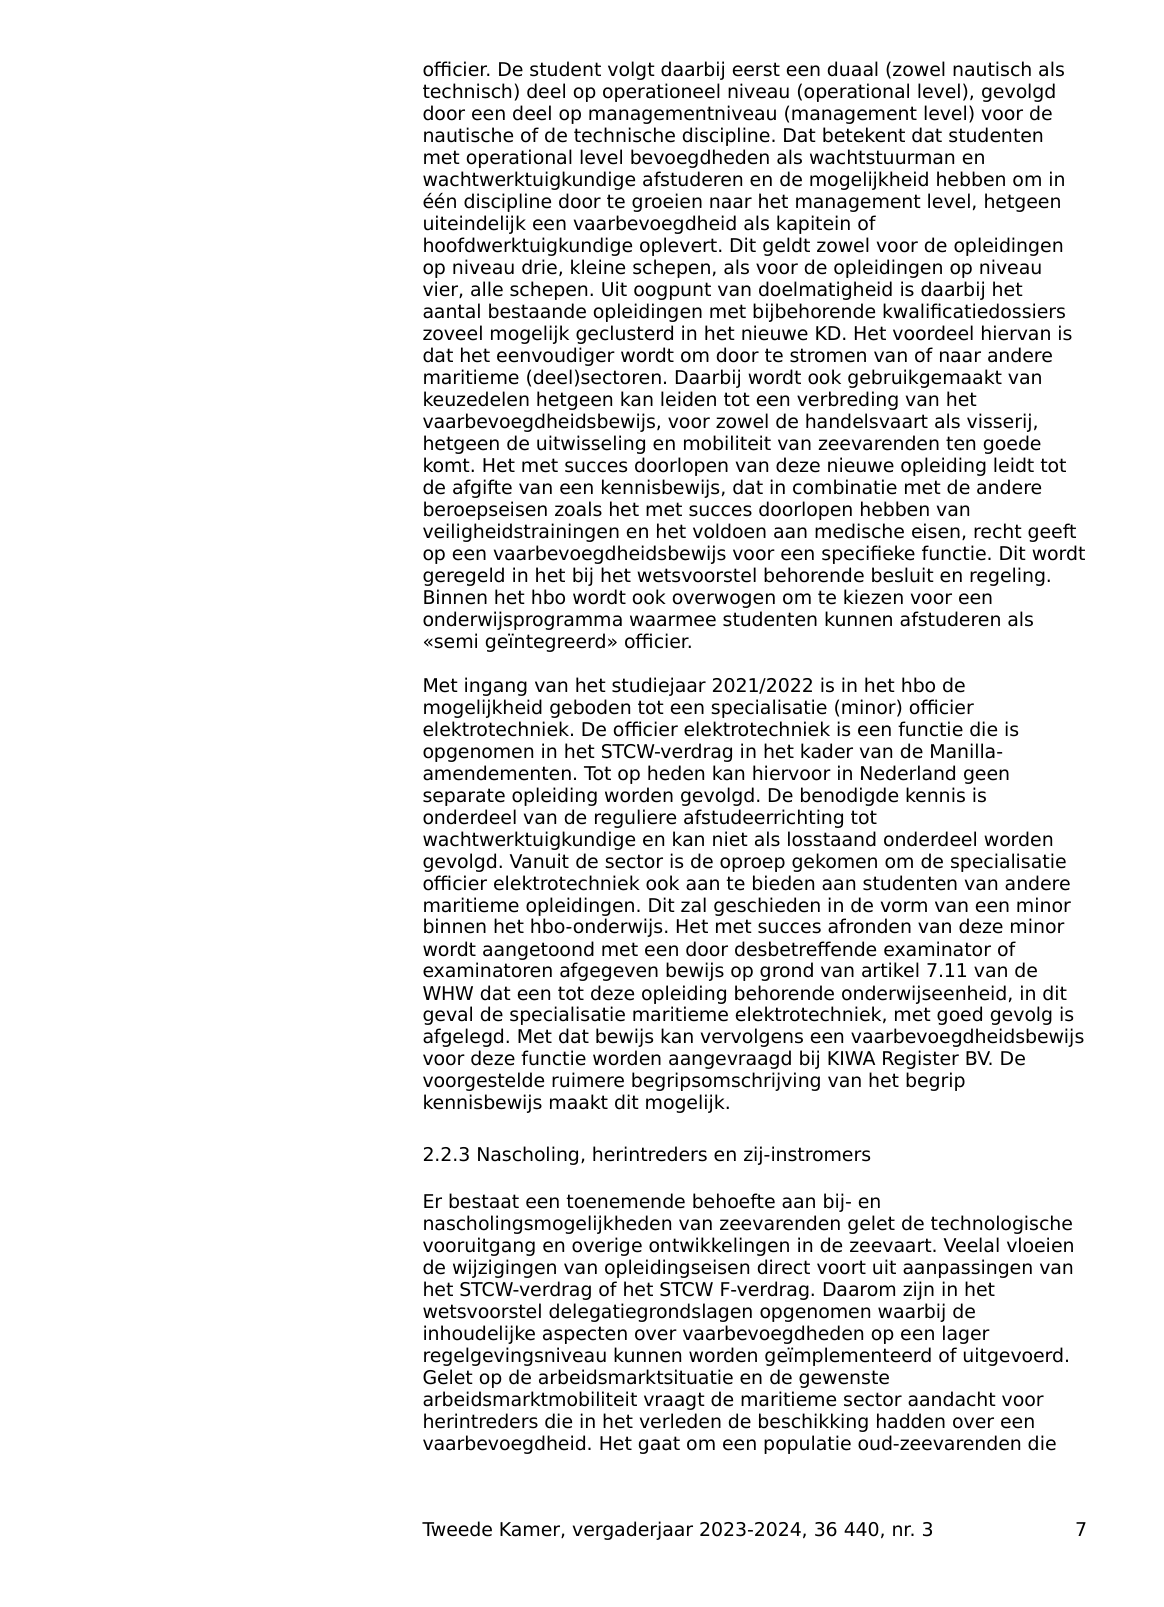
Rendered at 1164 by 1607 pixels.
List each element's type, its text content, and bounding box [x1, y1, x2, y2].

text Met ingang van het studiejaar 2021/2022 is in het hbo de mogelijkheid geboden tot een specialisatie (minor) officier elektrotechniek. De officier elektrotechniek is een functie die is opgenomen in het STCW-verdrag in het kader van de Manilla-amendementen. Tot op heden kan hiervoor in Nederland geen separate opleiding worden gevolgd. De benodigde kennis is onderdeel van de reguliere afstudeerrichting tot wachtwerktuigkundige en kan niet als losstaand onderdeel worden gevolgd. Vanuit de sector is de oproep gekomen om de specialisatie officier elektrotechniek ook aan te bieden aan studenten van andere maritieme opleidingen. Dit zal geschieden in de vorm van een minor binnen het hbo-onderwijs. Het met succes afronden van deze minor wordt aangetoond met een door desbetreffende examinator of examinatoren afgegeven bewijs op grond van artikel 7.11 van de WHW dat een tot deze opleiding behorende onderwijseenheid, in dit geval de specialisatie maritieme elektrotechniek, met goed gevolg is afgelegd. Met dat bewijs kan vervolgens een vaarbevoegdheidsbewijs voor deze functie worden aangevraagd bij KIWA Register BV. De voorgestelde ruimere begripsomschrijving van het begrip kennisbewijs maakt dit mogelijk. [422, 675, 1087, 1114]
subtitle 2.2.3 Nascholing, herintreders en zij-instromers [422, 1144, 1087, 1166]
text officier. De student volgt daarbij eerst een duaal (zowel nautisch als technisch) deel op operationeel niveau (operational level), gevolgd door een deel op managementniveau (management level) voor de nautische of de technische discipline. Dat betekent dat studenten met operational level bevoegdheden als wachtstuurman en wachtwerktuigkundige afstuderen en de mogelijkheid hebben om in één discipline door te groeien naar het management level, hetgeen uiteindelijk een vaarbevoegdheid als kapitein of hoofdwerktuigkundige oplevert. Dit geldt zowel voor de opleidingen op niveau drie, kleine schepen, als voor de opleidingen op niveau vier, alle schepen. Uit oogpunt van doelmatigheid is daarbij het aantal bestaande opleidingen met bijbehorende kwalificatiedossiers zoveel mogelijk geclusterd in het nieuwe KD. Het voordeel hiervan is dat het eenvoudiger wordt om door te stromen van of naar andere maritieme (deel)sectoren. Daarbij wordt ook gebruikgemaakt van keuzedelen hetgeen kan leiden tot een verbreding van het vaarbevoegdheidsbewijs, voor zowel de handelsvaart als visserij, hetgeen de uitwisseling en mobiliteit van zeevarenden ten goede komt. Het met succes doorlopen van deze nieuwe opleiding leidt tot de afgifte van een kennisbewijs, dat in combinatie met de andere beroepseisen zoals het met succes doorlopen hebben van veiligheidstrainingen en het voldoen aan medische eisen, recht geeft op een vaarbevoegdheidsbewijs voor een specifieke functie. Dit wordt geregeld in het bij het wetsvoorstel behorende besluit en regeling. Binnen het hbo wordt ook overwogen om te kiezen voor een onderwijsprogramma waarmee studenten kunnen afstuderen als «semi geïntegreerd» officier. [422, 59, 1087, 652]
text Er bestaat een toenemende behoefte aan bij- en nascholingsmogelijkheden van zeevarenden gelet de technologische vooruitgang en overige ontwikkelingen in de zeevaart. Veelal vloeien de wijzigingen van opleidingseisen direct voort uit aanpassingen van het STCW-verdrag of het STCW F-verdrag. Daarom zijn in het wetsvoorstel delegatiegrondslagen opgenomen waarbij de inhoudelijke aspecten over vaarbevoegdheden op een lager regelgevingsniveau kunnen worden geïmplementeerd of uitgevoerd. Gelet op de arbeidsmarktsituatie en de gewenste arbeidsmarktmobiliteit vraagt de maritieme sector aandacht voor herintreders die in het verleden de beschikking hadden over een vaarbevoegdheid. Het gaat om een populatie oud-zeevarenden die [422, 1191, 1087, 1455]
